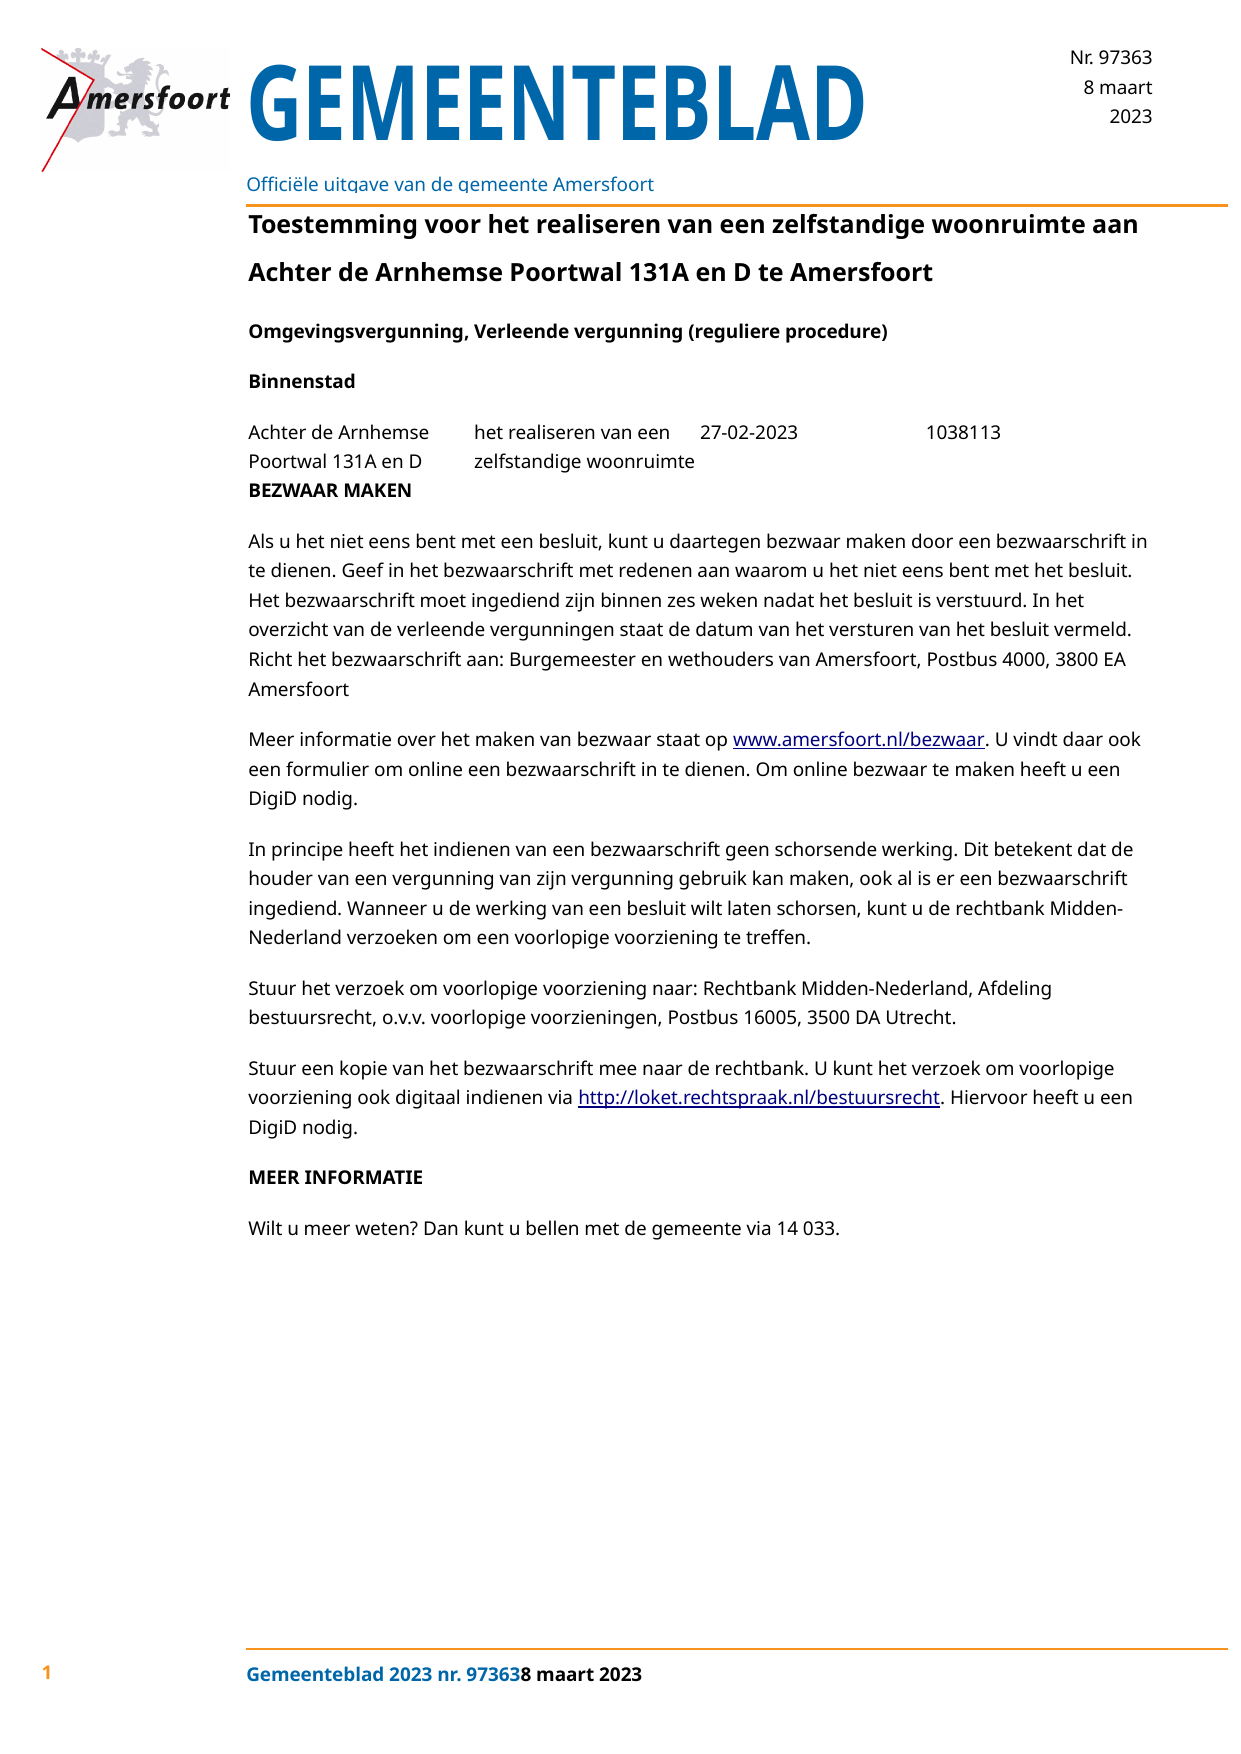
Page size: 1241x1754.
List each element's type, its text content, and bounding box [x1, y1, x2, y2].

text Als u het niet eens bent met een besluit, kunt u daartegen bezwaar maken door een bezwaarschrift in te dienen. Geef in het bezwaarschrift met redenen aan waarom u het niet eens bent met het besluit. Het bezwaarschrift moet ingediend zijn binnen zes weken nadat het besluit is verstuurd. In het overzicht van de verleende vergunningen staat de datum van het versturen van het besluit vermeld. Richt het bezwaarschrift aan: Burgemeester en wethouders van Amersfoort, Postbus 4000, 3800 EA Amersfoort [248, 528, 1152, 701]
text Binnenstad [248, 368, 1152, 394]
text In principe heeft het indienen van een bezwaarschrift geen schorsende werking. Dit betekent dat de houder van een vergunning van zijn vergunning gebruik kan maken, ook al is er een bezwaarschrift ingediend. Wanneer u de werking van een besluit wilt laten schorsen, kunt u de rechtbank Midden-Nederland verzoeken om een voorlopige voorziening te treffen. [248, 836, 1152, 950]
text Wilt u meer weten? Dan kunt u bellen met de gemeente via 14 033. [248, 1215, 1152, 1241]
table_header Achter de Arnhemse Poortwal 131A en D [248, 419, 474, 474]
picture [41, 47, 231, 172]
text MEER INFORMATIE [248, 1164, 1152, 1190]
text Stuur het verzoek om voorlopige voorziening naar: Rechtbank Midden-Nederland, Afdeling bestuursrecht, o.v.v. voorlopige voorzieningen, Postbus 16005, 3500 DA Utrecht. [248, 975, 1152, 1030]
text BEZWAAR MAKEN [248, 477, 1152, 503]
text Omgevingsvergunning, Verleende vergunning (reguliere procedure) [248, 318, 1152, 344]
table_header 27-02-2023 [700, 419, 926, 474]
table_header 1038113 [926, 419, 1152, 474]
text Stuur een kopie van het bezwaarschrift mee naar de rechtbank. U kunt het verzoek om voorlopige voorziening ook digitaal indienen via http://loket.rechtspraak.nl/bestuursrecht. Hiervoor heeft u een DigiD nodig. [248, 1055, 1152, 1140]
text Meer informatie over het maken van bezwaar staat op www.amersfoort.nl/bezwaar. U vindt daar ook een formulier om online een bezwaarschrift in te dienen. Om online bezwaar te maken heeft u een DigiD nodig. [248, 726, 1152, 811]
table_header het realiseren van een zelfstandige woonruimte [474, 419, 700, 474]
text Toestemming voor het realiseren van een zelfstandige woonruimte aan Achter de Arnhemse Poortwal 131A en D te Amersfoort [248, 207, 1152, 288]
